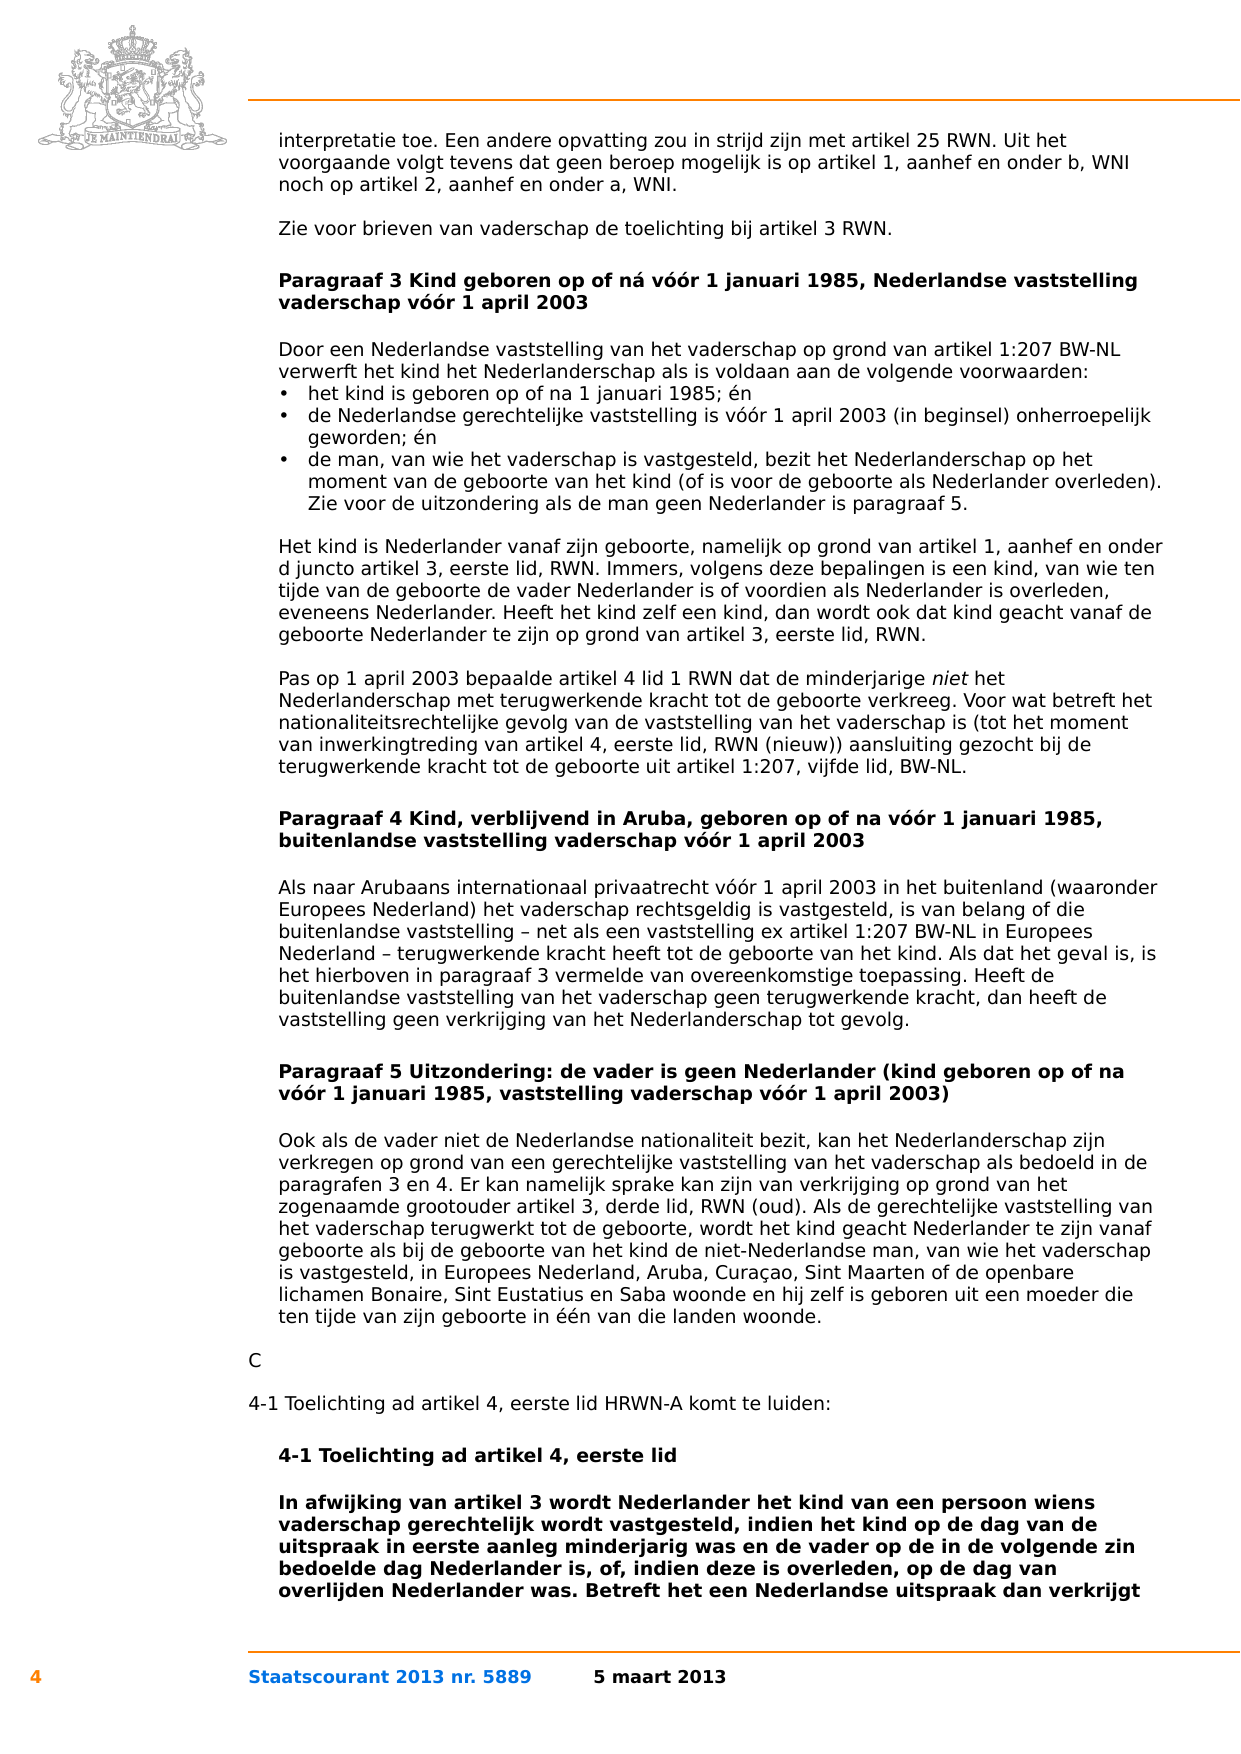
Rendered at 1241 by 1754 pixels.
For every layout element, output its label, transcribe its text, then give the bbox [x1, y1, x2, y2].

text Zie voor brieven van vaderschap de toelichting bij artikel 3 RWN. [278, 218, 1163, 240]
text 4-1 Toelichting ad artikel 4, eerste lid HRWN-A komt te luiden: [248, 1393, 1163, 1415]
text • de Nederlandse gerechtelijke vaststelling is vóór 1 april 2003 (in beginsel) onherroepelijk geworden; én [278, 404, 1163, 448]
subtitle Paragraaf 5 Uitzondering: de vader is geen Nederlander (kind geboren op of na vóór 1 januari 1985, vaststelling vaderschap vóór 1 april 2003) [278, 1061, 1163, 1105]
text C [248, 1349, 1163, 1371]
text interpretatie toe. Een andere opvatting zou in strijd zijn met artikel 25 RWN. Uit het voorgaande volgt tevens dat geen beroep mogelijk is op artikel 1, aanhef en onder b, WNI noch op artikel 2, aanhef en onder a, WNI. [278, 130, 1163, 196]
text Als naar Arubaans internationaal privaatrecht vóór 1 april 2003 in het buitenland (waaronder Europees Nederland) het vaderschap rechtsgeldig is vastgesteld, is van belang of die buitenlandse vaststelling – net als een vaststelling ex artikel 1:207 BW-NL in Europees Nederland – terugwerkende kracht heeft tot de geboorte van het kind. Als dat het geval is, is het hierboven in paragraaf 3 vermelde van overeenkomstige toepassing. Heeft de buitenlandse vaststelling van het vaderschap geen terugwerkende kracht, dan heeft de vaststelling geen verkrijging van het Nederlanderschap tot gevolg. [278, 877, 1163, 1031]
picture [38, 25, 227, 150]
text Ook als de vader niet de Nederlandse nationaliteit bezit, kan het Nederlanderschap zijn verkregen op grond van een gerechtelijke vaststelling van het vaderschap als bedoeld in de paragrafen 3 en 4. Er kan namelijk sprake kan zijn van verkrijging op grond van het zogenaamde grootouder artikel 3, derde lid, RWN (oud). Als de gerechtelijke vaststelling van het vaderschap terugwerkt tot de geboorte, wordt het kind geacht Nederlander te zijn vanaf geboorte als bij de geboorte van het kind de niet-Nederlandse man, van wie het vaderschap is vastgesteld, in Europees Nederland, Aruba, Curaçao, Sint Maarten of de openbare lichamen Bonaire, Sint Eustatius en Saba woonde en hij zelf is geboren uit een moeder die ten tijde van zijn geboorte in één van die landen woonde. [278, 1130, 1163, 1328]
text Het kind is Nederlander vanaf zijn geboorte, namelijk op grond van artikel 1, aanhef en onder d juncto artikel 3, eerste lid, RWN. Immers, volgens deze bepalingen is een kind, van wie ten tijde van de geboorte de vader Nederlander is of voordien als Nederlander is overleden, eveneens Nederlander. Heeft het kind zelf een kind, dan wordt ook dat kind geacht vanaf de geboorte Nederlander te zijn op grond van artikel 3, eerste lid, RWN. [278, 536, 1163, 646]
text Door een Nederlandse vaststelling van het vaderschap op grond van artikel 1:207 BW-NL verwerft het kind het Nederlanderschap als is voldaan aan de volgende voorwaarden: [278, 339, 1163, 383]
text • de man, van wie het vaderschap is vastgesteld, bezit het Nederlanderschap op het moment van de geboorte van het kind (of is voor de geboorte als Nederlander overleden). Zie voor de uitzondering als de man geen Nederlander is paragraaf 5. [278, 448, 1163, 514]
text In afwijking van artikel 3 wordt Nederlander het kind van een persoon wiens vaderschap gerechtelijk wordt vastgesteld, indien het kind op de dag van de uitspraak in eerste aanleg minderjarig was en de vader op de in de volgende zin bedoelde dag Nederlander is, of, indien deze is overleden, op de dag van overlijden Nederlander was. Betreft het een Nederlandse uitspraak dan verkrijgt [278, 1492, 1163, 1602]
text • het kind is geboren op of na 1 januari 1985; én [278, 383, 1163, 404]
text Pas op 1 april 2003 bepaalde artikel 4 lid 1 RWN dat de minderjarige niet het Nederlanderschap met terugwerkende kracht tot de geboorte verkreeg. Voor wat betreft het nationaliteitsrechtelijke gevolg van de vaststelling van het vaderschap is (tot het moment van inwerkingtreding van artikel 4, eerste lid, RWN (nieuw)) aansluiting gezocht bij de terugwerkende kracht tot de geboorte uit artikel 1:207, vijfde lid, BW-NL. [278, 668, 1163, 778]
subtitle Paragraaf 4 Kind, verblijvend in Aruba, geboren op of na vóór 1 januari 1985, buitenlandse vaststelling vaderschap vóór 1 april 2003 [278, 808, 1163, 852]
subtitle 4-1 Toelichting ad artikel 4, eerste lid [278, 1445, 1163, 1467]
subtitle Paragraaf 3 Kind geboren op of ná vóór 1 januari 1985, Nederlandse vaststelling vaderschap vóór 1 april 2003 [278, 270, 1163, 314]
